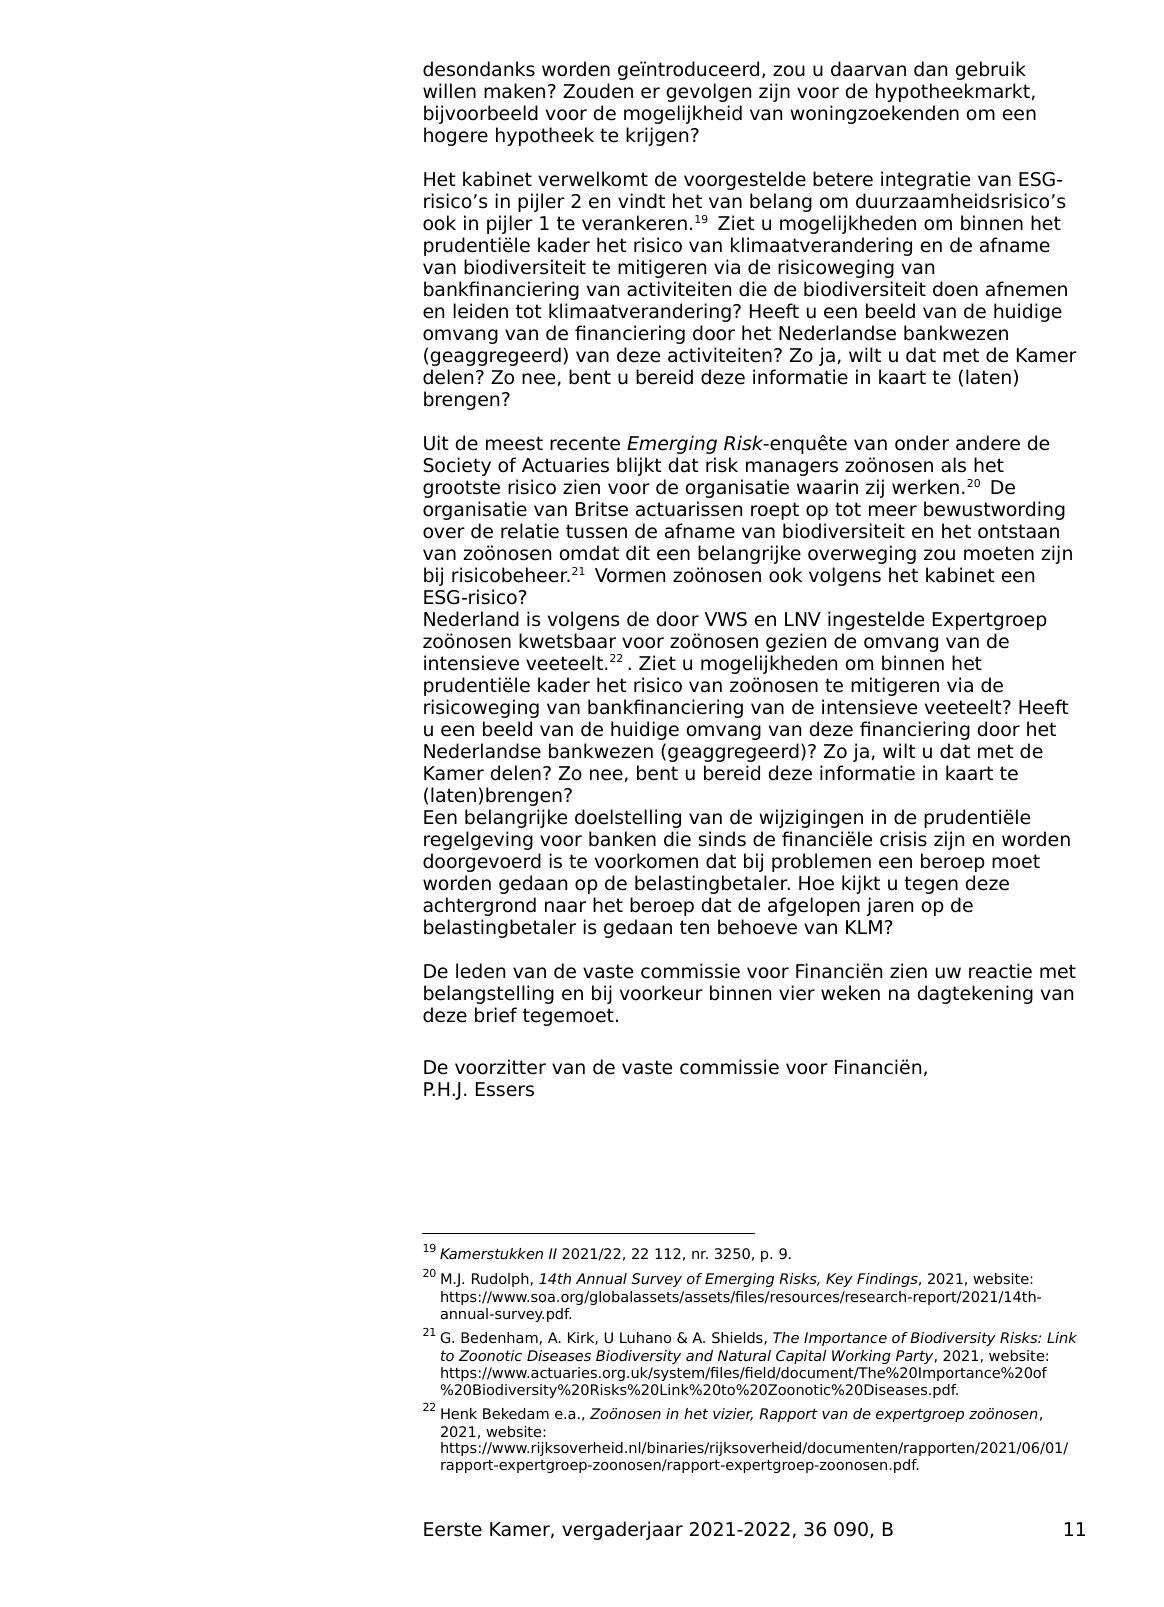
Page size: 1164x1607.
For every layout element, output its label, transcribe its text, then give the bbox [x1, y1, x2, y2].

text Een belangrijke doelstelling van de wijzigingen in de prudentiële regelgeving voor banken die sinds de financiële crisis zijn en worden doorgevoerd is te voorkomen dat bij problemen een beroep moet worden gedaan op de belastingbetaler. Hoe kijkt u tegen deze achtergrond naar het beroep dat de afgelopen jaren op de belastingbetaler is gedaan ten behoeve van KLM? [422, 807, 1087, 939]
text Uit de meest recente Emerging Risk-enquête van onder andere de Society of Actuaries blijkt dat risk managers zoönosen als het grootste risico zien voor de organisatie waarin zij werken. De organisatie van Britse actuarissen roept op tot meer bewustwording over de relatie tussen de afname van biodiversiteit en het ontstaan van zoönosen omdat dit een belangrijke overweging zou moeten zijn bij risicobeheer. Vormen zoönosen ook volgens het kabinet een ESG-risico? [422, 433, 1087, 609]
text Kamerstukken II 2021/22, 22 112, nr. 3250, p. 9. [422, 1242, 1087, 1264]
text Henk Bekedam e.a., Zoönosen in het vizier, Rapport van de expertgroep zoönosen, 2021, website: https://www.rijksoverheid.nl/binaries/rijksoverheid/documenten/rapporten/2021/06/01/rapport-expertgroep-zoonosen/rapport-expertgroep-zoonosen.pdf. [422, 1402, 1087, 1474]
text desondanks worden geïntroduceerd, zou u daarvan dan gebruik willen maken? Zouden er gevolgen zijn voor de hypotheekmarkt, bijvoorbeeld voor de mogelijkheid van woningzoekenden om een hogere hypotheek te krijgen? [422, 59, 1087, 147]
text M.J. Rudolph, 14th Annual Survey of Emerging Risks, Key Findings, 2021, website: https://www.soa.org/globalassets/assets/files/resources/research-report/2021/14th-annual-survey.pdf. [422, 1267, 1087, 1323]
text De leden van de vaste commissie voor Financiën zien uw reactie met belangstelling en bij voorkeur binnen vier weken na dagtekening van deze brief tegemoet. [422, 961, 1087, 1027]
text Het kabinet verwelkomt de voorgestelde betere integratie van ESG-risico’s in pijler 2 en vindt het van belang om duurzaamheidsrisico’s ook in pijler 1 te verankeren. Ziet u mogelijkheden om binnen het prudentiële kader het risico van klimaatverandering en de afname van biodiversiteit te mitigeren via de risicoweging van bankfinanciering van activiteiten die de biodiversiteit doen afnemen en leiden tot klimaatverandering? Heeft u een beeld van de huidige omvang van de financiering door het Nederlandse bankwezen (geaggregeerd) van deze activiteiten? Zo ja, wilt u dat met de Kamer delen? Zo nee, bent u bereid deze informatie in kaart te (laten) brengen? [422, 169, 1087, 411]
text G. Bedenham, A. Kirk, U Luhano & A. Shields, The Importance of Biodiversity Risks: Link to Zoonotic Diseases Biodiversity and Natural Capital Working Party, 2021, website: https://www.actuaries.org.uk/system/files/field/document/The%20Importance%20of%20Biodiversity%20Risks%20Link%20to%20Zoonotic%20Diseases.pdf. [422, 1326, 1087, 1399]
text De voorzitter van de vaste commissie voor Financiën, P.H.J. Essers [422, 1057, 1087, 1101]
text Nederland is volgens de door VWS en LNV ingestelde Expertgroep zoönosen kwetsbaar voor zoönosen gezien de omvang van de intensieve veeteelt.. Ziet u mogelijkheden om binnen het prudentiële kader het risico van zoönosen te mitigeren via de risicoweging van bankfinanciering van de intensieve veeteelt? Heeft u een beeld van de huidige omvang van deze financiering door het Nederlandse bankwezen (geaggregeerd)? Zo ja, wilt u dat met de Kamer delen? Zo nee, bent u bereid deze informatie in kaart te (laten)brengen? [422, 609, 1087, 807]
